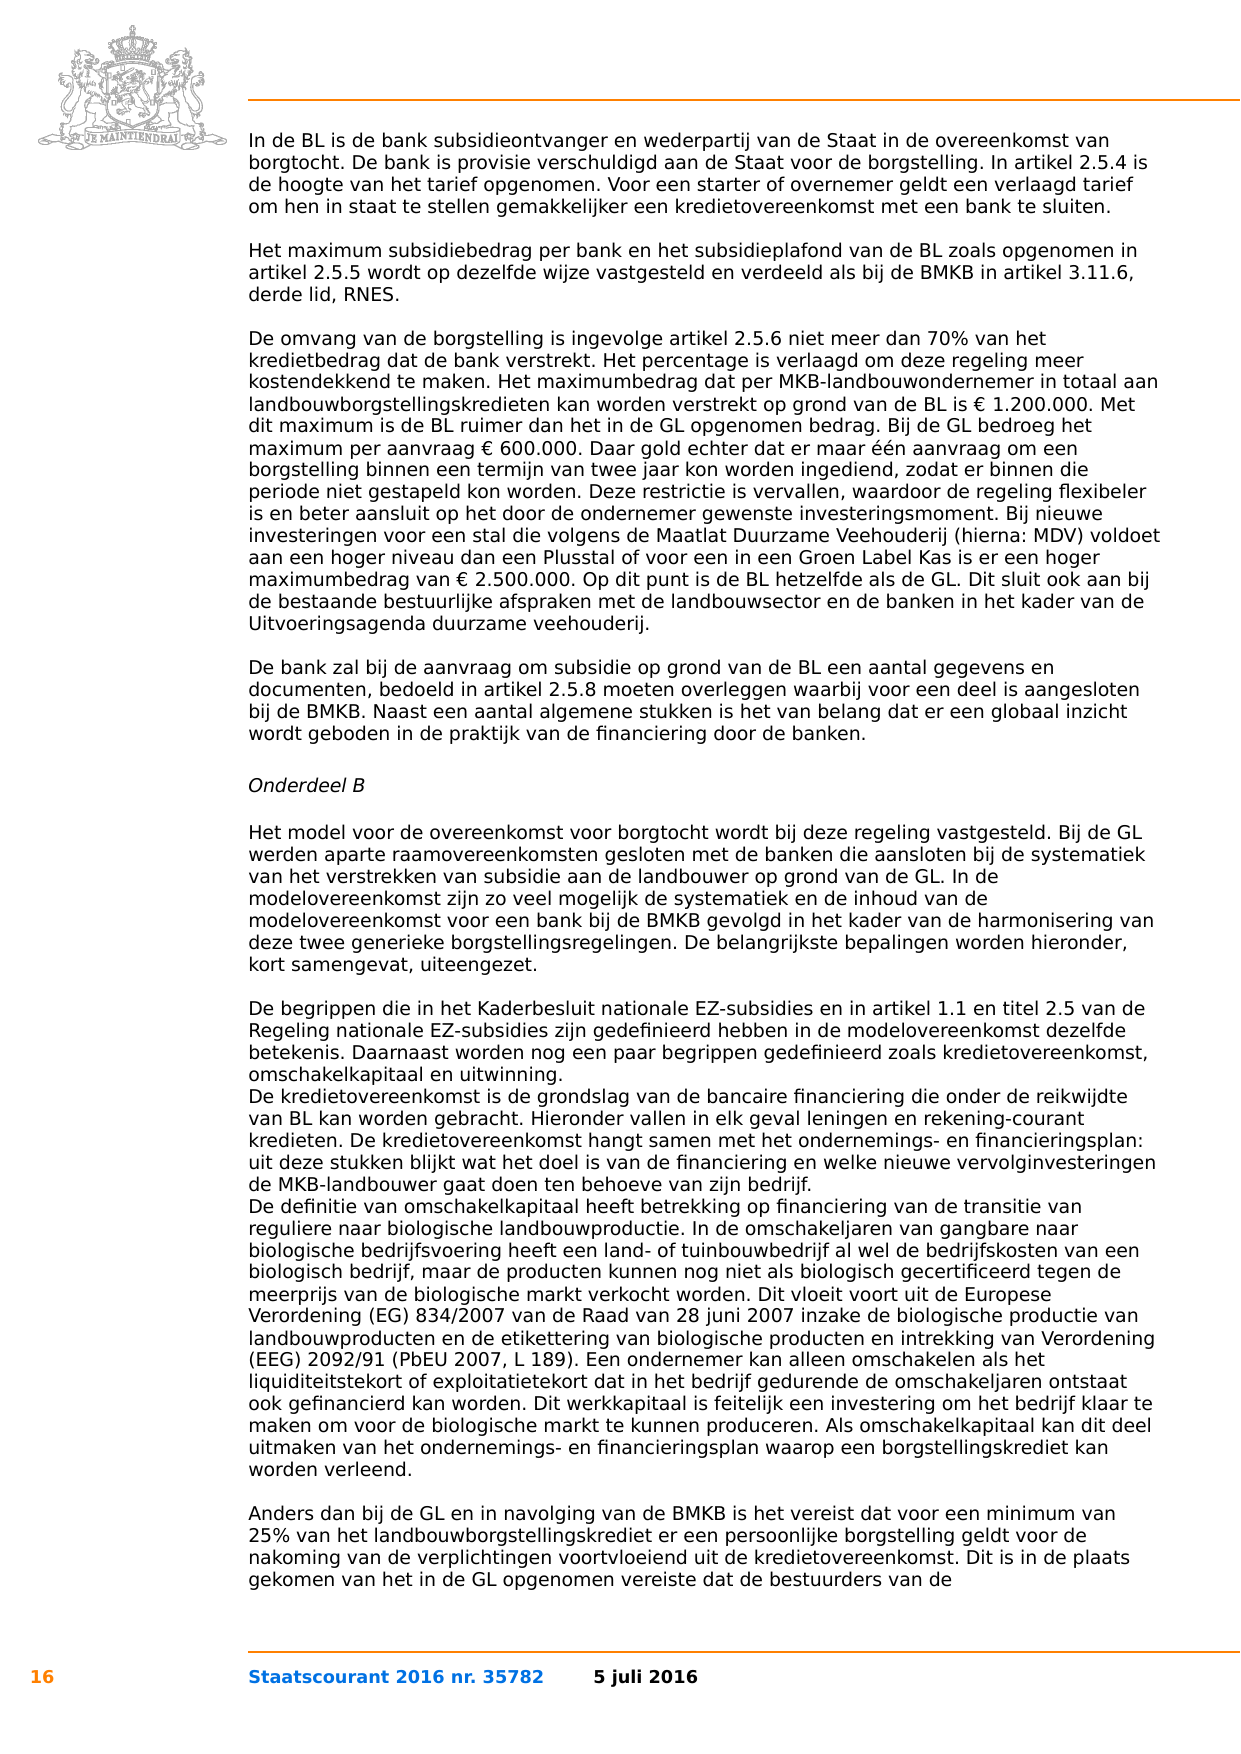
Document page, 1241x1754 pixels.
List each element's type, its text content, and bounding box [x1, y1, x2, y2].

text In de BL is de bank subsidieontvanger en wederpartij van de Staat in de overeenkomst van borgtocht. De bank is provisie verschuldigd aan de Staat voor de borgstelling. In artikel 2.5.4 is de hoogte van het tarief opgenomen. Voor een starter of overnemer geldt een verlaagd tarief om hen in staat te stellen gemakkelijker een kredietovereenkomst met een bank te sluiten. [248, 130, 1163, 218]
text Het model voor de overeenkomst voor borgtocht wordt bij deze regeling vastgesteld. Bij de GL werden aparte raamovereenkomsten gesloten met de banken die aansloten bij de systematiek van het verstrekken van subsidie aan de landbouwer op grond van de GL. In de modelovereenkomst zijn zo veel mogelijk de systematiek en de inhoud van de modelovereenkomst voor een bank bij de BMKB gevolgd in het kader van de harmonisering van deze twee generieke borgstellingsregelingen. De belangrijkste bepalingen worden hieronder, kort samengevat, uiteengezet. [248, 822, 1163, 976]
text Het maximum subsidiebedrag per bank en het subsidieplafond van de BL zoals opgenomen in artikel 2.5.5 wordt op dezelfde wijze vastgesteld en verdeeld als bij de BMKB in artikel 3.11.6, derde lid, RNES. [248, 240, 1163, 306]
subtitle Onderdeel B [248, 775, 1163, 797]
picture [38, 25, 227, 150]
text De definitie van omschakelkapitaal heeft betrekking op financiering van de transitie van reguliere naar biologische landbouwproductie. In de omschakeljaren van gangbare naar biologische bedrijfsvoering heeft een land- of tuinbouwbedrijf al wel de bedrijfskosten van een biologisch bedrijf, maar de producten kunnen nog niet als biologisch gecertificeerd tegen de meerprijs van de biologische markt verkocht worden. Dit vloeit voort uit de Europese Verordening (EG) 834/2007 van de Raad van 28 juni 2007 inzake de biologische productie van landbouwproducten en de etikettering van biologische producten en intrekking van Verordening (EEG) 2092/91 (PbEU 2007, L 189). Een ondernemer kan alleen omschakelen als het liquiditeitstekort of exploitatietekort dat in het bedrijf gedurende de omschakeljaren ontstaat ook gefinancierd kan worden. Dit werkkapitaal is feitelijk een investering om het bedrijf klaar te maken om voor de biologische markt te kunnen produceren. Als omschakelkapitaal kan dit deel uitmaken van het ondernemings- en financieringsplan waarop een borgstellingskrediet kan worden verleend. [248, 1196, 1163, 1481]
text De kredietovereenkomst is de grondslag van de bancaire financiering die onder de reikwijdte van BL kan worden gebracht. Hieronder vallen in elk geval leningen en rekening-courant kredieten. De kredietovereenkomst hangt samen met het ondernemings- en financieringsplan: uit deze stukken blijkt wat het doel is van de financiering en welke nieuwe vervolginvesteringen de MKB-landbouwer gaat doen ten behoeve van zijn bedrijf. [248, 1086, 1163, 1196]
text Anders dan bij de GL en in navolging van de BMKB is het vereist dat voor een minimum van 25% van het landbouwborgstellingskrediet er een persoonlijke borgstelling geldt voor de nakoming van de verplichtingen voortvloeiend uit de kredietovereenkomst. Dit is in de plaats gekomen van het in de GL opgenomen vereiste dat de bestuurders van de [248, 1503, 1163, 1591]
text De omvang van de borgstelling is ingevolge artikel 2.5.6 niet meer dan 70% van het kredietbedrag dat de bank verstrekt. Het percentage is verlaagd om deze regeling meer kostendekkend te maken. Het maximumbedrag dat per MKB-landbouwondernemer in totaal aan landbouwborgstellingskredieten kan worden verstrekt op grond van de BL is € 1.200.000. Met dit maximum is de BL ruimer dan het in de GL opgenomen bedrag. Bij de GL bedroeg het maximum per aanvraag € 600.000. Daar gold echter dat er maar één aanvraag om een borgstelling binnen een termijn van twee jaar kon worden ingediend, zodat er binnen die periode niet gestapeld kon worden. Deze restrictie is vervallen, waardoor de regeling flexibeler is en beter aansluit op het door de ondernemer gewenste investeringsmoment. Bij nieuwe investeringen voor een stal die volgens de Maatlat Duurzame Veehouderij (hierna: MDV) voldoet aan een hoger niveau dan een Plusstal of voor een in een Groen Label Kas is er een hoger maximumbedrag van € 2.500.000. Op dit punt is de BL hetzelfde als de GL. Dit sluit ook aan bij de bestaande bestuurlijke afspraken met de landbouwsector en de banken in het kader van de Uitvoeringsagenda duurzame veehouderij. [248, 327, 1163, 635]
text De bank zal bij de aanvraag om subsidie op grond van de BL een aantal gegevens en documenten, bedoeld in artikel 2.5.8 moeten overleggen waarbij voor een deel is aangesloten bij de BMKB. Naast een aantal algemene stukken is het van belang dat er een globaal inzicht wordt geboden in de praktijk van de financiering door de banken. [248, 657, 1163, 745]
text De begrippen die in het Kaderbesluit nationale EZ-subsidies en in artikel 1.1 en titel 2.5 van de Regeling nationale EZ-subsidies zijn gedefinieerd hebben in de modelovereenkomst dezelfde betekenis. Daarnaast worden nog een paar begrippen gedefinieerd zoals kredietovereenkomst, omschakelkapitaal en uitwinning. [248, 998, 1163, 1086]
